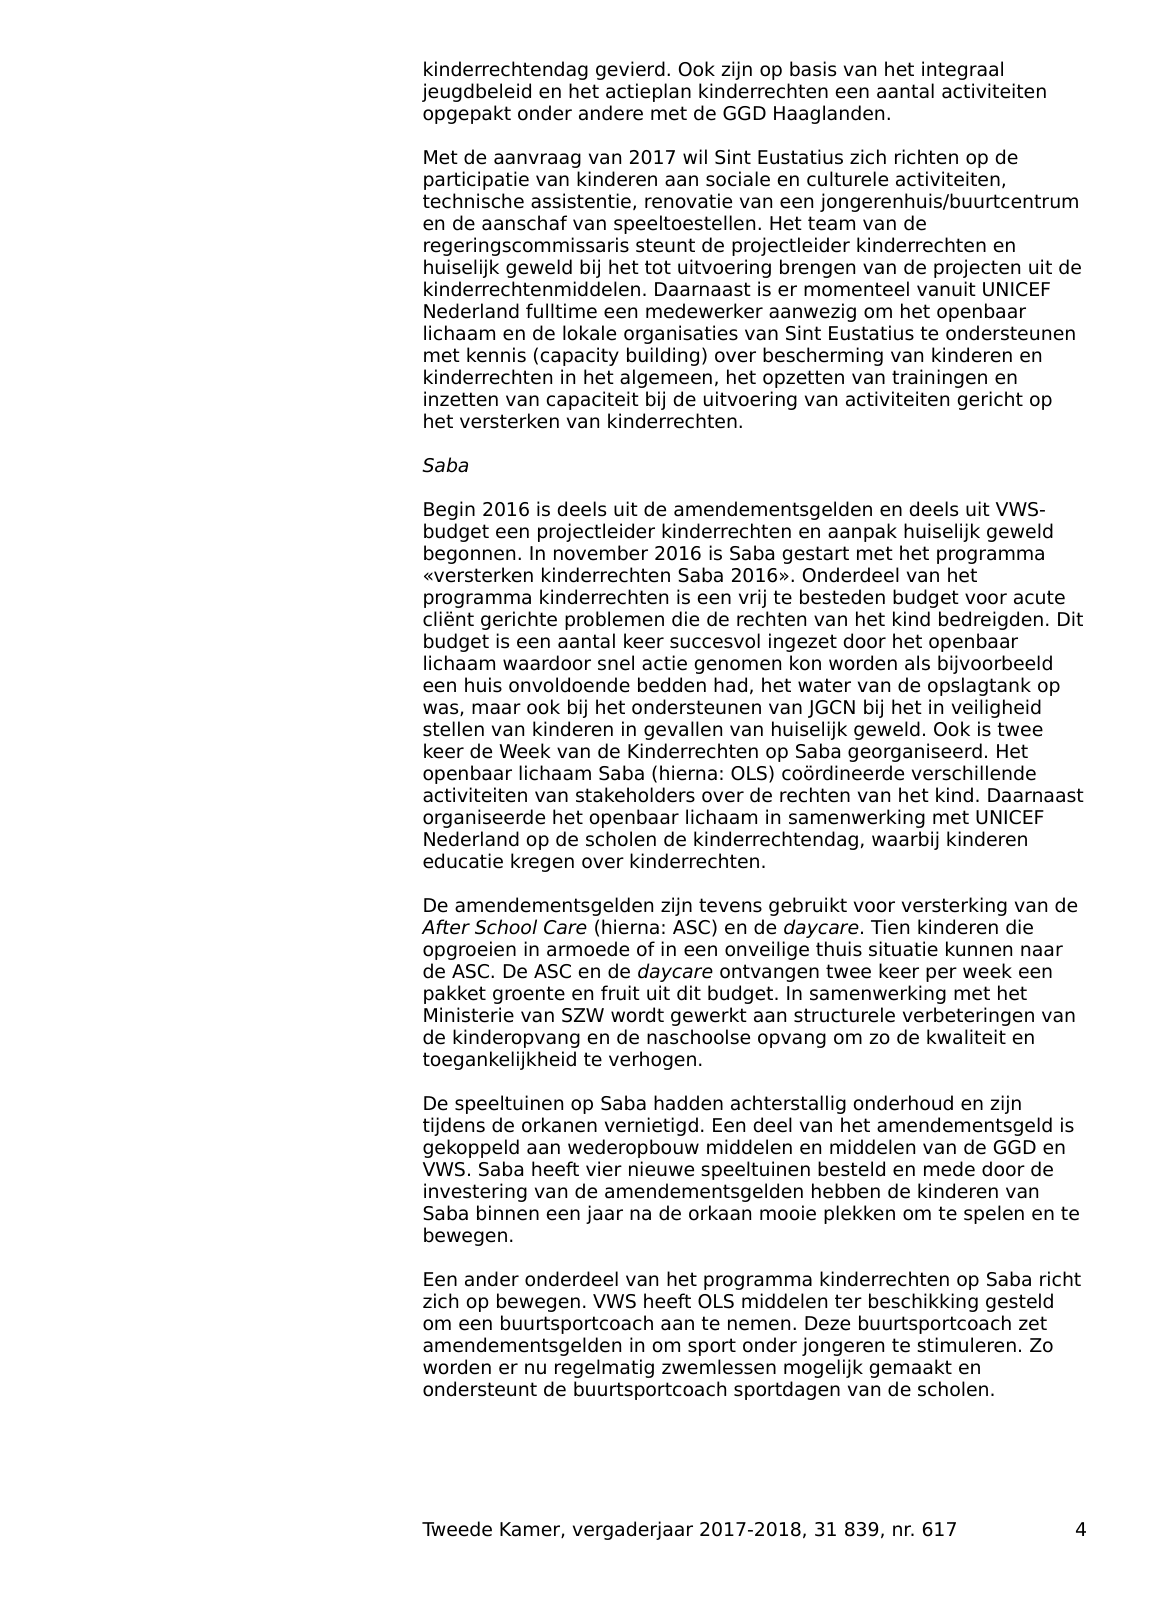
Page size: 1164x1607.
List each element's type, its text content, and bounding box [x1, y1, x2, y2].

text Begin 2016 is deels uit de amendementsgelden en deels uit VWS-budget een projectleider kinderrechten en aanpak huiselijk geweld begonnen. In november 2016 is Saba gestart met het programma «versterken kinderrechten Saba 2016». Onderdeel van het programma kinderrechten is een vrij te besteden budget voor acute cliënt gerichte problemen die de rechten van het kind bedreigden. Dit budget is een aantal keer succesvol ingezet door het openbaar lichaam waardoor snel actie genomen kon worden als bijvoorbeeld een huis onvoldoende bedden had, het water van de opslagtank op was, maar ook bij het ondersteunen van JGCN bij het in veiligheid stellen van kinderen in gevallen van huiselijk geweld. Ook is twee keer de Week van de Kinderrechten op Saba georganiseerd. Het openbaar lichaam Saba (hierna: OLS) coördineerde verschillende activiteiten van stakeholders over de rechten van het kind. Daarnaast organiseerde het openbaar lichaam in samenwerking met UNICEF Nederland op de scholen de kinderrechtendag, waarbij kinderen educatie kregen over kinderrechten. [422, 499, 1087, 873]
text De amendementsgelden zijn tevens gebruikt voor versterking van de After School Care (hierna: ASC) en de daycare. Tien kinderen die opgroeien in armoede of in een onveilige thuis situatie kunnen naar de ASC. De ASC en de daycare ontvangen twee keer per week een pakket groente en fruit uit dit budget. In samenwerking met het Ministerie van SZW wordt gewerkt aan structurele verbeteringen van de kinderopvang en de naschoolse opvang om zo de kwaliteit en toegankelijkheid te verhogen. [422, 895, 1087, 1071]
text Een ander onderdeel van het programma kinderrechten op Saba richt zich op bewegen. VWS heeft OLS middelen ter beschikking gesteld om een buurtsportcoach aan te nemen. Deze buurtsportcoach zet amendementsgelden in om sport onder jongeren te stimuleren. Zo worden er nu regelmatig zwemlessen mogelijk gemaakt en ondersteunt de buurtsportcoach sportdagen van de scholen. [422, 1269, 1087, 1401]
subtitle Saba [422, 455, 1087, 477]
text Met de aanvraag van 2017 wil Sint Eustatius zich richten op de participatie van kinderen aan sociale en culturele activiteiten, technische assistentie, renovatie van een jongerenhuis/buurtcentrum en de aanschaf van speeltoestellen. Het team van de regeringscommissaris steunt de projectleider kinderrechten en huiselijk geweld bij het tot uitvoering brengen van de projecten uit de kinderrechtenmiddelen. Daarnaast is er momenteel vanuit UNICEF Nederland fulltime een medewerker aanwezig om het openbaar lichaam en de lokale organisaties van Sint Eustatius te ondersteunen met kennis (capacity building) over bescherming van kinderen en kinderrechten in het algemeen, het opzetten van trainingen en inzetten van capaciteit bij de uitvoering van activiteiten gericht op het versterken van kinderrechten. [422, 147, 1087, 433]
text De speeltuinen op Saba hadden achterstallig onderhoud en zijn tijdens de orkanen vernietigd. Een deel van het amendementsgeld is gekoppeld aan wederopbouw middelen en middelen van de GGD en VWS. Saba heeft vier nieuwe speeltuinen besteld en mede door de investering van de amendementsgelden hebben de kinderen van Saba binnen een jaar na de orkaan mooie plekken om te spelen en te bewegen. [422, 1093, 1087, 1247]
text kinderrechtendag gevierd. Ook zijn op basis van het integraal jeugdbeleid en het actieplan kinderrechten een aantal activiteiten opgepakt onder andere met de GGD Haaglanden. [422, 59, 1087, 125]
